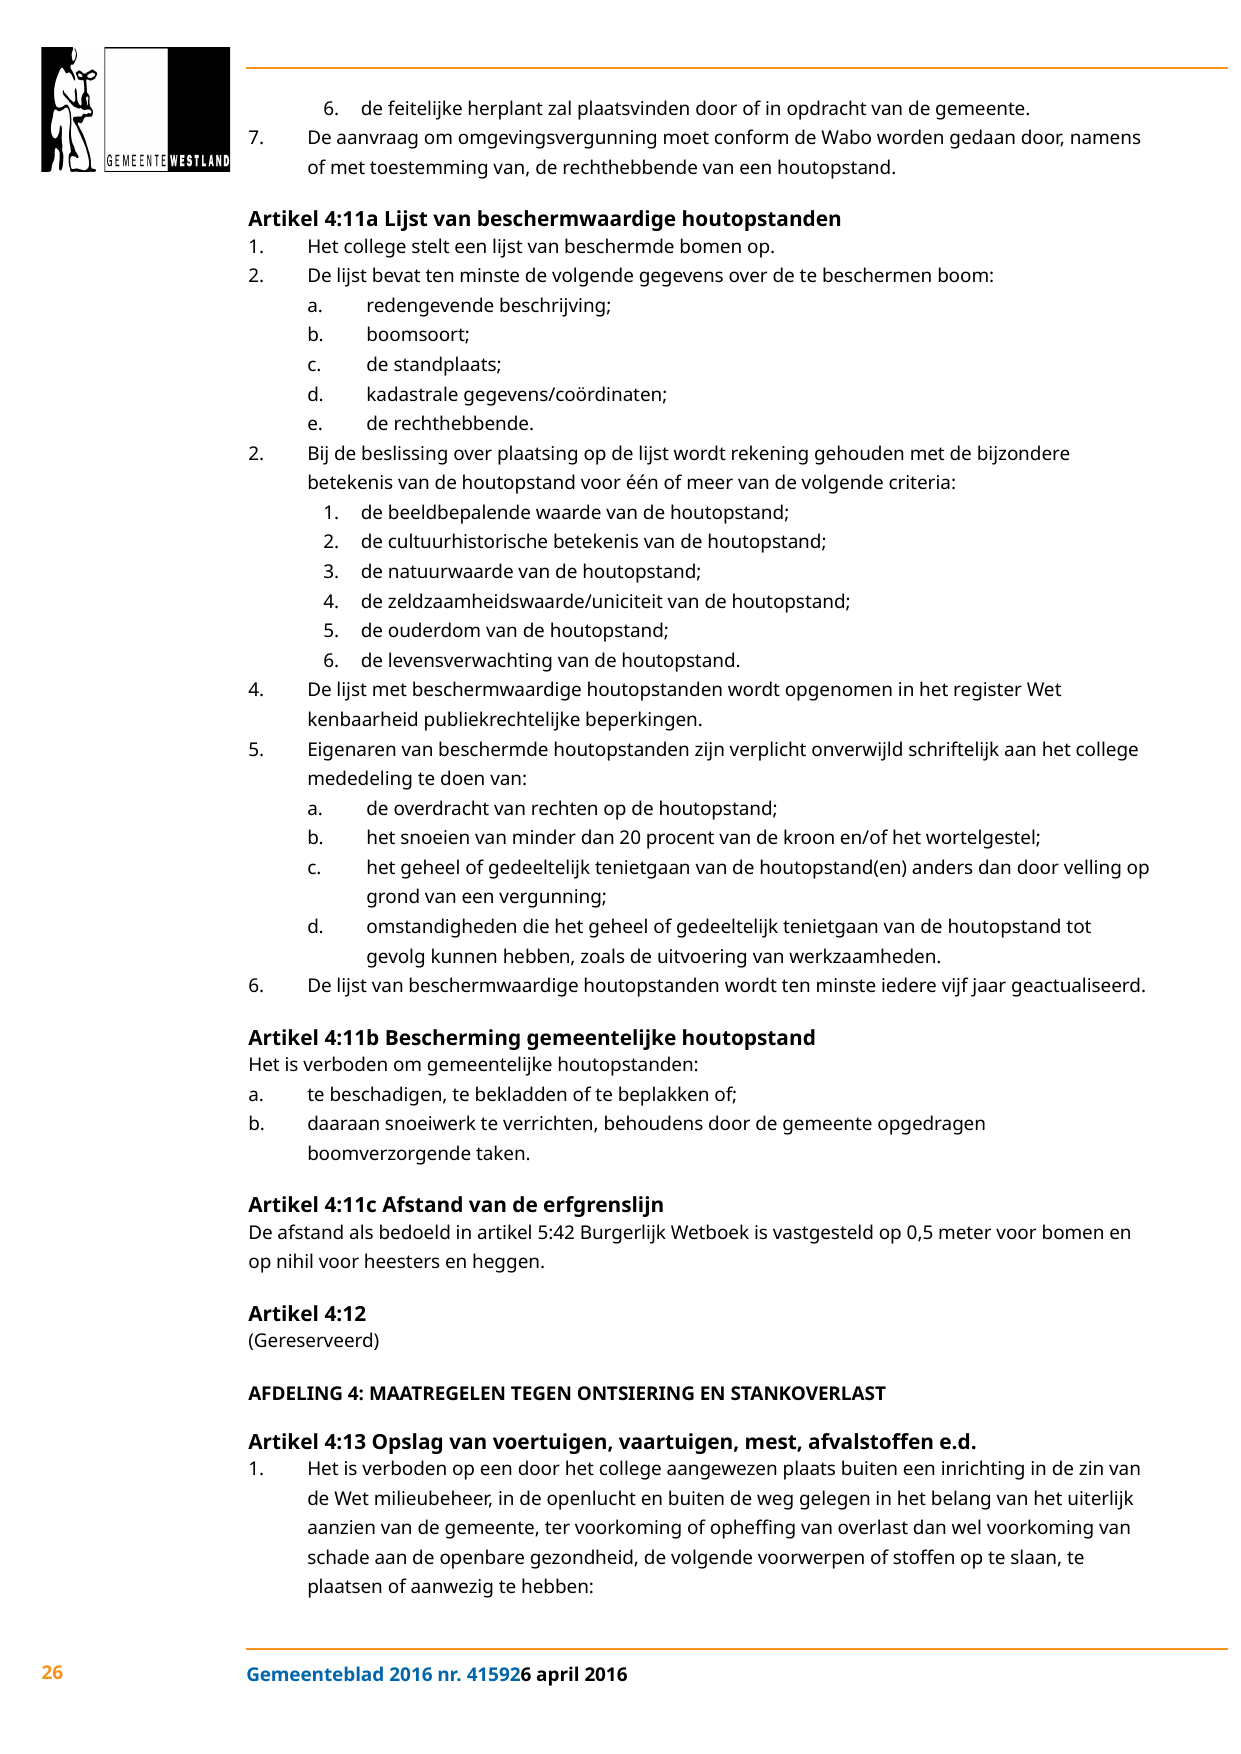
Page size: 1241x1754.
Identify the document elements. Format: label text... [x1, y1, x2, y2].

list de levensverwachting van de houtopstand. [323, 647, 1152, 673]
text Artikel 4:11a Lijst van beschermwaardige houtopstanden [248, 204, 1152, 233]
list de ouderdom van de houtopstand; [323, 617, 1152, 643]
list daaraan snoeiwerk te verrichten, behoudens door de gemeente opgedragen boomverzorgende taken. [248, 1110, 1152, 1166]
list De aanvraag om omgevingsvergunning moet conform de Wabo worden gedaan door, namens of met toestemming van, de rechthebbende van een houtopstand. [248, 124, 1152, 180]
list De lijst bevat ten minste de volgende gegevens over de te beschermen boom: [248, 262, 1152, 288]
list de natuurwaarde van de houtopstand; [323, 558, 1152, 584]
picture [41, 47, 231, 172]
list De lijst met beschermwaardige houtopstanden wordt opgenomen in het register Wet kenbaarheid publiekrechtelijke beperkingen. [248, 677, 1152, 732]
list boomsoort; [307, 322, 1152, 347]
text Artikel 4:12 [248, 1299, 1152, 1327]
list de rechthebbende. [307, 410, 1152, 436]
list het snoeien van minder dan 20 procent van de kroon en/of het wortelgestel; [307, 824, 1152, 850]
text Artikel 4:11c Afstand van de erfgrenslijn [248, 1190, 1152, 1219]
list Het is verboden op een door het college aangewezen plaats buiten een inrichting in de zin van de Wet milieubeheer, in de openlucht en buiten de weg gelegen in het belang van het uiterlijk aanzien van de gemeente, ter voorkoming of opheffing van overlast dan wel voorkoming van schade aan de openbare gezondheid, de volgende voorwerpen of stoffen op te slaan, te plaatsen of aanwezig te hebben: [248, 1455, 1152, 1599]
list Bij de beslissing over plaatsing op de lijst wordt rekening gehouden met de bijzondere betekenis van de houtopstand voor één of meer van de volgende criteria: [248, 440, 1152, 495]
text De afstand als bedoeld in artikel 5:42 Burgerlijk Wetboek is vastgesteld op 0,5 meter voor bomen en op nihil voor heesters en heggen. [248, 1219, 1152, 1274]
list het geheel of gedeeltelijk tenietgaan van de houtopstand(en) anders dan door velling op grond van een vergunning; [307, 854, 1152, 909]
list redengevende beschrijving; [307, 292, 1152, 318]
list de standplaats; [307, 351, 1152, 377]
list Eigenaren van beschermde houtopstanden zijn verplicht onverwijld schriftelijk aan het college mededeling te doen van: [248, 736, 1152, 791]
list de overdracht van rechten op de houtopstand; [307, 795, 1152, 821]
text (Gereserveerd) [248, 1327, 1152, 1353]
list de cultuurhistorische betekenis van de houtopstand; [323, 529, 1152, 554]
list te beschadigen, te bekladden of te beplakken of; [248, 1081, 1152, 1107]
list de beeldbepalende waarde van de houtopstand; [323, 499, 1152, 525]
list De lijst van beschermwaardige houtopstanden wordt ten minste iedere vijf jaar geactualiseerd. [248, 972, 1152, 998]
text Artikel 4:13 Opslag van voertuigen, vaartuigen, mest, afvalstoffen e.d. [248, 1427, 1152, 1455]
text Artikel 4:11b Bescherming gemeentelijke houtopstand [248, 1023, 1152, 1051]
list Het college stelt een lijst van beschermde bomen op. [248, 233, 1152, 258]
text Het is verboden om gemeentelijke houtopstanden: [248, 1051, 1152, 1077]
list kadastrale gegevens/coördinaten; [307, 381, 1152, 406]
text AFDELING 4: MAATREGELEN TEGEN ONTSIERING EN STANKOVERLAST [248, 1378, 1152, 1406]
list de zeldzaamheidswaarde/uniciteit van de houtopstand; [323, 588, 1152, 613]
list de feitelijke herplant zal plaatsvinden door of in opdracht van de gemeente. [323, 95, 1152, 121]
list omstandigheden die het geheel of gedeeltelijk tenietgaan van de houtopstand tot gevolg kunnen hebben, zoals de uitvoering van werkzaamheden. [307, 913, 1152, 968]
